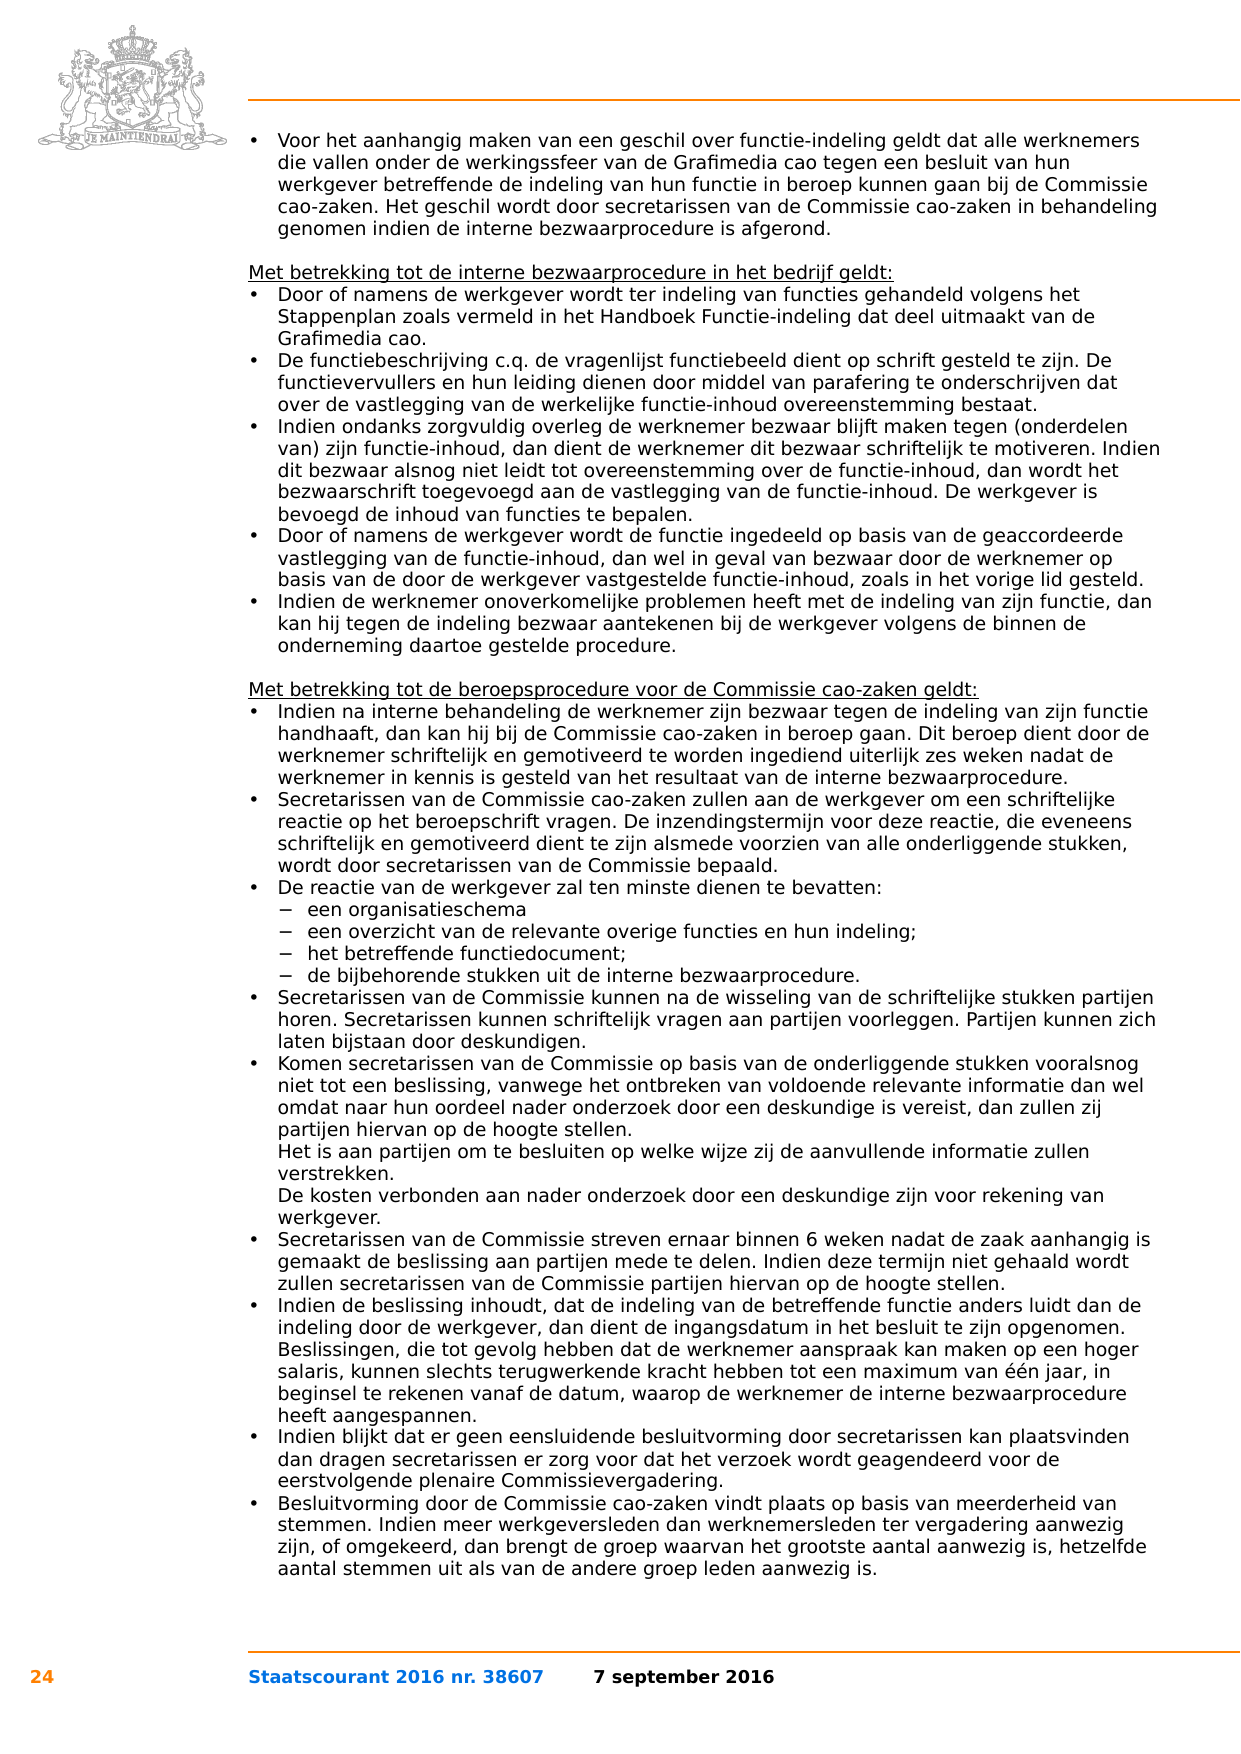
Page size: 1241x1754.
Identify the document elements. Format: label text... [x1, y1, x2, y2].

text • Secretarissen van de Commissie streven ernaar binnen 6 weken nadat de zaak aanhangig is gemaakt de beslissing aan partijen mede te delen. Indien deze termijn niet gehaald wordt zullen secretarissen van de Commissie partijen hiervan op de hoogte stellen. [248, 1229, 1163, 1294]
text • De reactie van de werkgever zal ten minste dienen te bevatten: [248, 877, 1163, 899]
text De kosten verbonden aan nader onderzoek door een deskundige zijn voor rekening van werkgever. [277, 1185, 1163, 1229]
subtitle Met betrekking tot de interne bezwaarprocedure in het bedrijf geldt: [248, 262, 1163, 284]
text • De functiebeschrijving c.q. de vragenlijst functiebeeld dient op schrift gesteld te zijn. De functievervullers en hun leiding dienen door middel van parafering te onderschrijven dat over de vastlegging van de werkelijke functie-inhoud overeenstemming bestaat. [248, 349, 1163, 416]
text • Door of namens de werkgever wordt de functie ingedeeld op basis van de geaccordeerde vastlegging van de functie-inhoud, dan wel in geval van bezwaar door de werknemer op basis van de door de werkgever vastgestelde functie-inhoud, zoals in het vorige lid gesteld. [248, 525, 1163, 591]
text − een organisatieschema [278, 899, 1163, 921]
text • Indien de werknemer onoverkomelijke problemen heeft met de indeling van zijn functie, dan kan hij tegen de indeling bezwaar aantekenen bij de werkgever volgens de binnen de onderneming daartoe gestelde procedure. [248, 591, 1163, 657]
text • Komen secretarissen van de Commissie op basis van de onderliggende stukken vooralsnog niet tot een beslissing, vanwege het ontbreken van voldoende relevante informatie dan wel omdat naar hun oordeel nader onderzoek door een deskundige is vereist, dan zullen zij partijen hiervan op de hoogte stellen. [248, 1053, 1163, 1141]
text − de bijbehorende stukken uit de interne bezwaarprocedure. [278, 965, 1163, 987]
text Het is aan partijen om te besluiten op welke wijze zij de aanvullende informatie zullen verstrekken. [277, 1141, 1163, 1185]
text • Indien blijkt dat er geen eensluidende besluitvorming door secretarissen kan plaatsvinden dan dragen secretarissen er zorg voor dat het verzoek wordt geagendeerd voor de eerstvolgende plenaire Commissievergadering. [248, 1426, 1163, 1492]
text − het betreffende functiedocument; [278, 943, 1163, 965]
text • Indien de beslissing inhoudt, dat de indeling van de betreffende functie anders luidt dan de indeling door de werkgever, dan dient de ingangsdatum in het besluit te zijn opgenomen. Beslissingen, die tot gevolg hebben dat de werknemer aanspraak kan maken op een hoger salaris, kunnen slechts terugwerkende kracht hebben tot een maximum van één jaar, in beginsel te rekenen vanaf de datum, waarop de werknemer de interne bezwaarprocedure heeft aangespannen. [248, 1294, 1163, 1426]
subtitle Met betrekking tot de beroepsprocedure voor de Commissie cao-zaken geldt: [248, 679, 1163, 701]
text • Door of namens de werkgever wordt ter indeling van functies gehandeld volgens het Stappenplan zoals vermeld in het Handboek Functie-indeling dat deel uitmaakt van de Grafimedia cao. [248, 284, 1163, 349]
text • Indien na interne behandeling de werknemer zijn bezwaar tegen de indeling van zijn functie handhaaft, dan kan hij bij de Commissie cao-zaken in beroep gaan. Dit beroep dient door de werknemer schriftelijk en gemotiveerd te worden ingediend uiterlijk zes weken nadat de werknemer in kennis is gesteld van het resultaat van de interne bezwaarprocedure. [248, 701, 1163, 789]
text • Besluitvorming door de Commissie cao-zaken vindt plaats op basis van meerderheid van stemmen. Indien meer werkgeversleden dan werknemersleden ter vergadering aanwezig zijn, of omgekeerd, dan brengt de groep waarvan het grootste aantal aanwezig is, hetzelfde aantal stemmen uit als van de andere groep leden aanwezig is. [248, 1492, 1163, 1580]
text − een overzicht van de relevante overige functies en hun indeling; [278, 921, 1163, 943]
text • Secretarissen van de Commissie cao-zaken zullen aan de werkgever om een schriftelijke reactie op het beroepschrift vragen. De inzendingstermijn voor deze reactie, die eveneens schriftelijk en gemotiveerd dient te zijn alsmede voorzien van alle onderliggende stukken, wordt door secretarissen van de Commissie bepaald. [248, 789, 1163, 877]
picture [38, 25, 227, 150]
text • Indien ondanks zorgvuldig overleg de werknemer bezwaar blijft maken tegen (onderdelen van) zijn functie-inhoud, dan dient de werknemer dit bezwaar schriftelijk te motiveren. Indien dit bezwaar alsnog niet leidt tot overeenstemming over de functie-inhoud, dan wordt het bezwaarschrift toegevoegd aan de vastlegging van de functie-inhoud. De werkgever is bevoegd de inhoud van functies te bepalen. [248, 416, 1163, 525]
text • Secretarissen van de Commissie kunnen na de wisseling van de schriftelijke stukken partijen horen. Secretarissen kunnen schriftelijk vragen aan partijen voorleggen. Partijen kunnen zich laten bijstaan door deskundigen. [248, 987, 1163, 1053]
text • Voor het aanhangig maken van een geschil over functie-indeling geldt dat alle werknemers die vallen onder de werkingssfeer van de Grafimedia cao tegen een besluit van hun werkgever betreffende de indeling van hun functie in beroep kunnen gaan bij de Commissie cao-zaken. Het geschil wordt door secretarissen van de Commissie cao-zaken in behandeling genomen indien de interne bezwaarprocedure is afgerond. [248, 130, 1163, 240]
